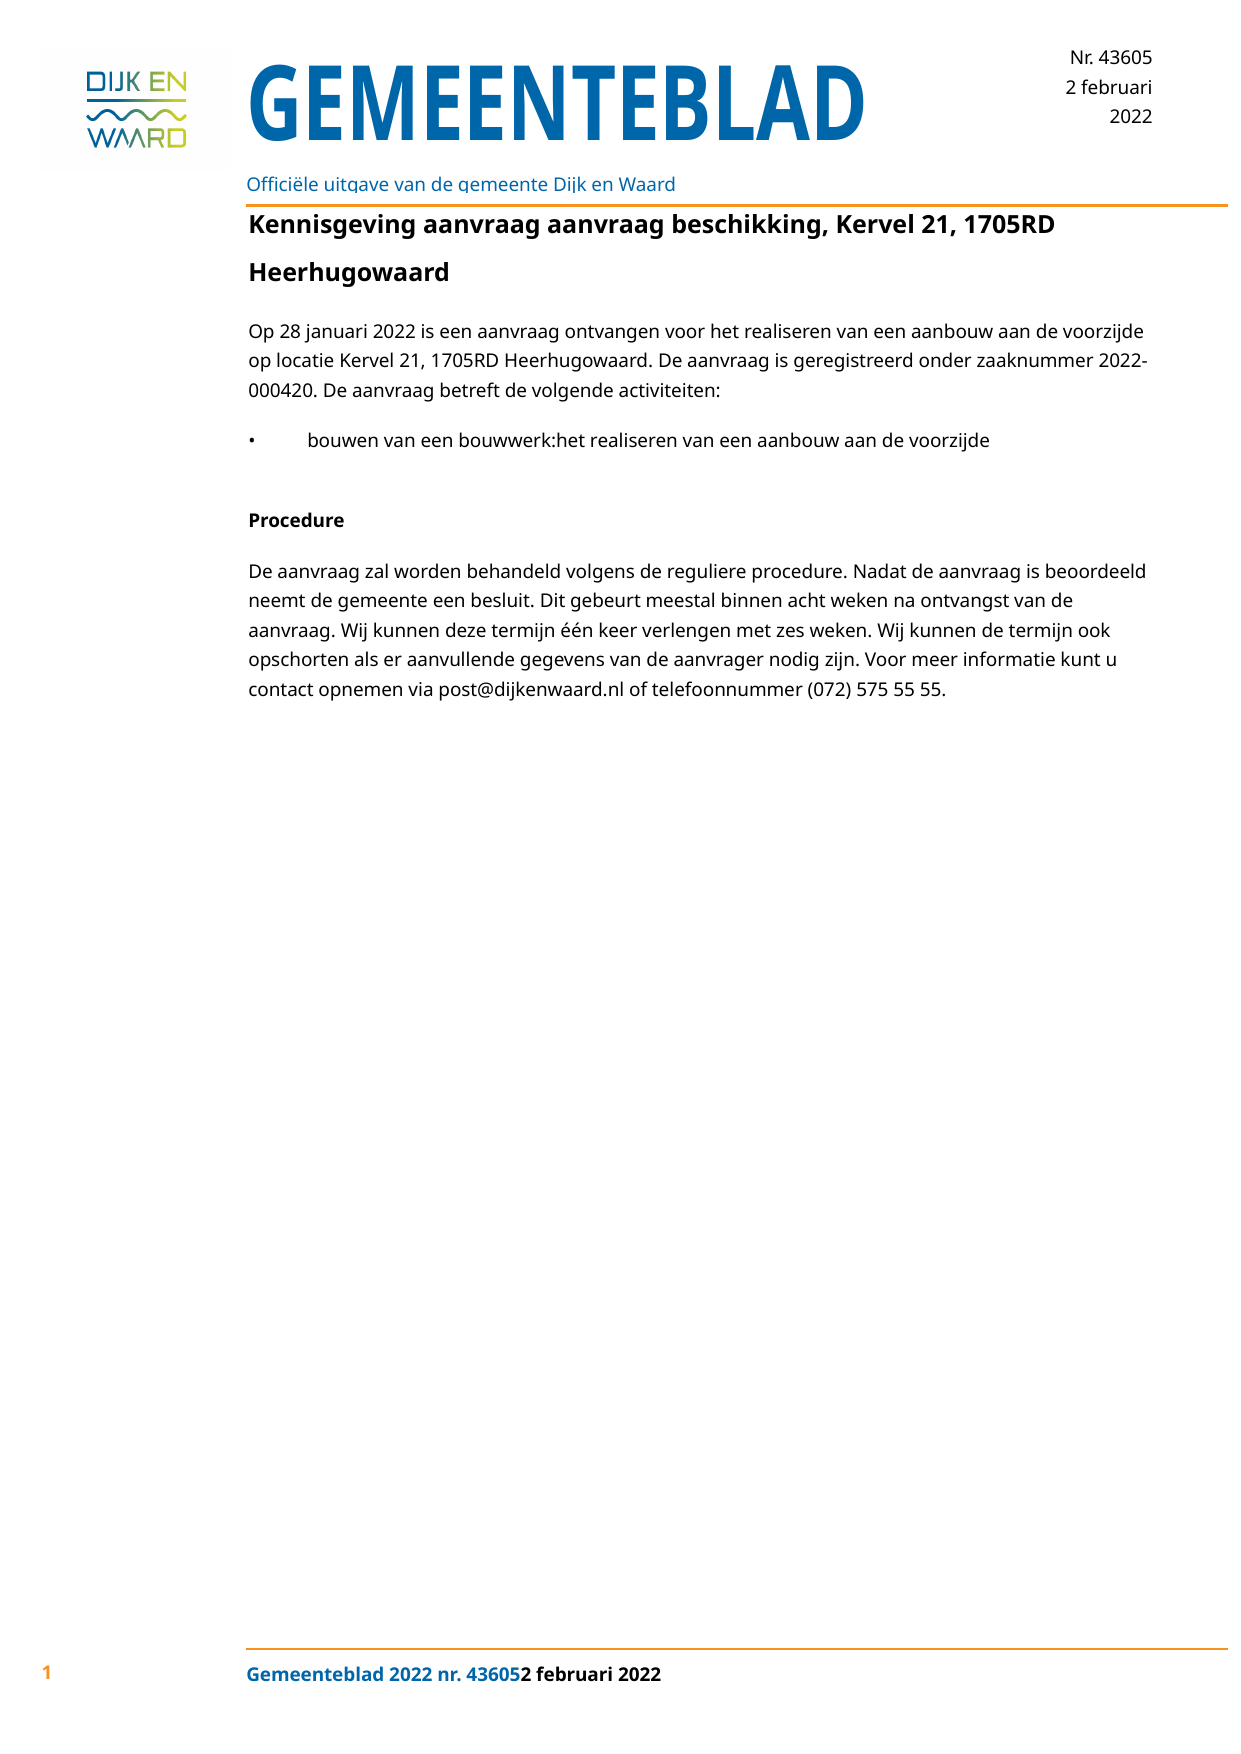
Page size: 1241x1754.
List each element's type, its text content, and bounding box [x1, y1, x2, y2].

text Kennisgeving aanvraag aanvraag beschikking, Kervel 21, 1705RD Heerhugowaard [248, 207, 1152, 288]
list bouwen van een bouwwerk:het realiseren van een aanbouw aan de voorzijde [248, 427, 1152, 453]
picture [41, 47, 231, 172]
text De aanvraag zal worden behandeld volgens de reguliere procedure. Nadat de aanvraag is beoordeeld neemt de gemeente een besluit. Dit gebeurt meestal binnen acht weken na ontvangst van de aanvraag. Wij kunnen deze termijn één keer verlengen met zes weken. Wij kunnen de termijn ook opschorten als er aanvullende gegevens van de aanvrager nodig zijn. Voor meer informatie kunt u contact opnemen via post@dijkenwaard.nl of telefoonnummer (072) 575 55 55. [248, 558, 1152, 702]
text Op 28 januari 2022 is een aanvraag ontvangen voor het realiseren van een aanbouw aan de voorzijde op locatie Kervel 21, 1705RD Heerhugowaard. De aanvraag is geregistreerd onder zaaknummer 2022-000420. De aanvraag betreft de volgende activiteiten: [248, 318, 1152, 403]
text Procedure [248, 507, 1152, 533]
